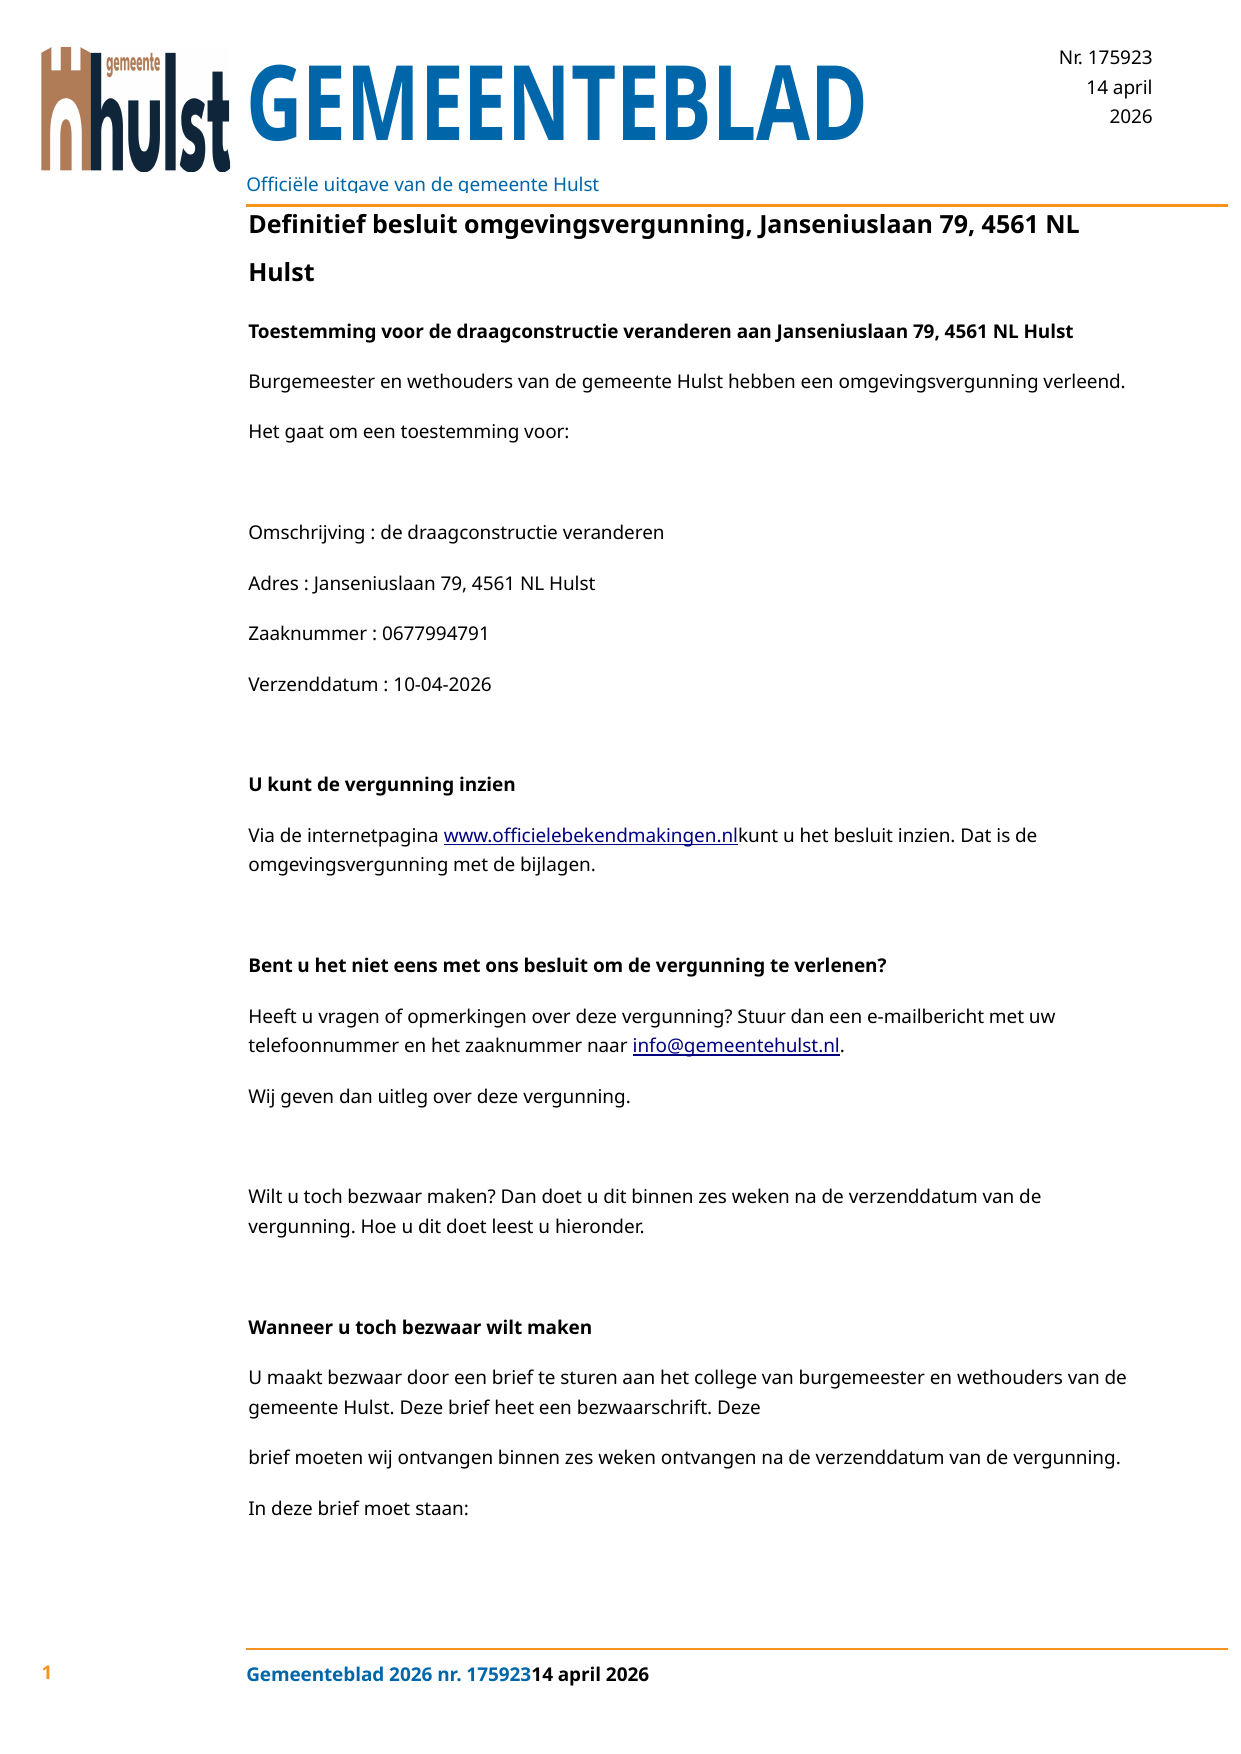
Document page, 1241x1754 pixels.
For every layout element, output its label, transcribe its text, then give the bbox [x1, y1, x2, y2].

text U maakt bezwaar door een brief te sturen aan het college van burgemeester en wethouders van de gemeente Hulst. Deze brief heet een bezwaarschrift. Deze [248, 1364, 1152, 1420]
text Adres : Janseniuslaan 79, 4561 NL Hulst [248, 570, 1152, 596]
text Via de internetpagina www.officielebekendmakingen.nlkunt u het besluit inzien. Dat is de omgevingsvergunning met de bijlagen. [248, 822, 1152, 877]
text Verzenddatum : 10-04-2026 [248, 671, 1152, 697]
text Wilt u toch bezwaar maken? Dan doet u dit binnen zes weken na de verzenddatum van de vergunning. Hoe u dit doet leest u hieronder. [248, 1184, 1152, 1239]
text brief moeten wij ontvangen binnen zes weken ontvangen na de verzenddatum van de vergunning. [248, 1444, 1152, 1470]
text In deze brief moet staan: [248, 1495, 1152, 1521]
text Wij geven dan uitleg over deze vergunning. [248, 1083, 1152, 1109]
text Het gaat om een toestemming voor: [248, 419, 1152, 444]
picture [41, 47, 231, 172]
text Burgemeester en wethouders van de gemeente Hulst hebben een omgevingsvergunning verleend. [248, 368, 1152, 394]
text Definitief besluit omgevingsvergunning, Janseniuslaan 79, 4561 NL Hulst [248, 207, 1152, 288]
text Omschrijving : de draagconstructie veranderen [248, 519, 1152, 545]
text Bent u het niet eens met ons besluit om de vergunning te verlenen? [248, 952, 1152, 978]
text Zaaknummer : 0677994791 [248, 620, 1152, 646]
text U kunt de vergunning inzien [248, 772, 1152, 797]
text Toestemming voor de draagconstructie veranderen aan Janseniuslaan 79, 4561 NL Hulst [248, 318, 1152, 344]
text Wanneer u toch bezwaar wilt maken [248, 1314, 1152, 1340]
text Heeft u vragen of opmerkingen over deze vergunning? Stuur dan een e-mailbericht met uw telefoonnummer en het zaaknummer naar info@gemeentehulst.nl. [248, 1003, 1152, 1058]
